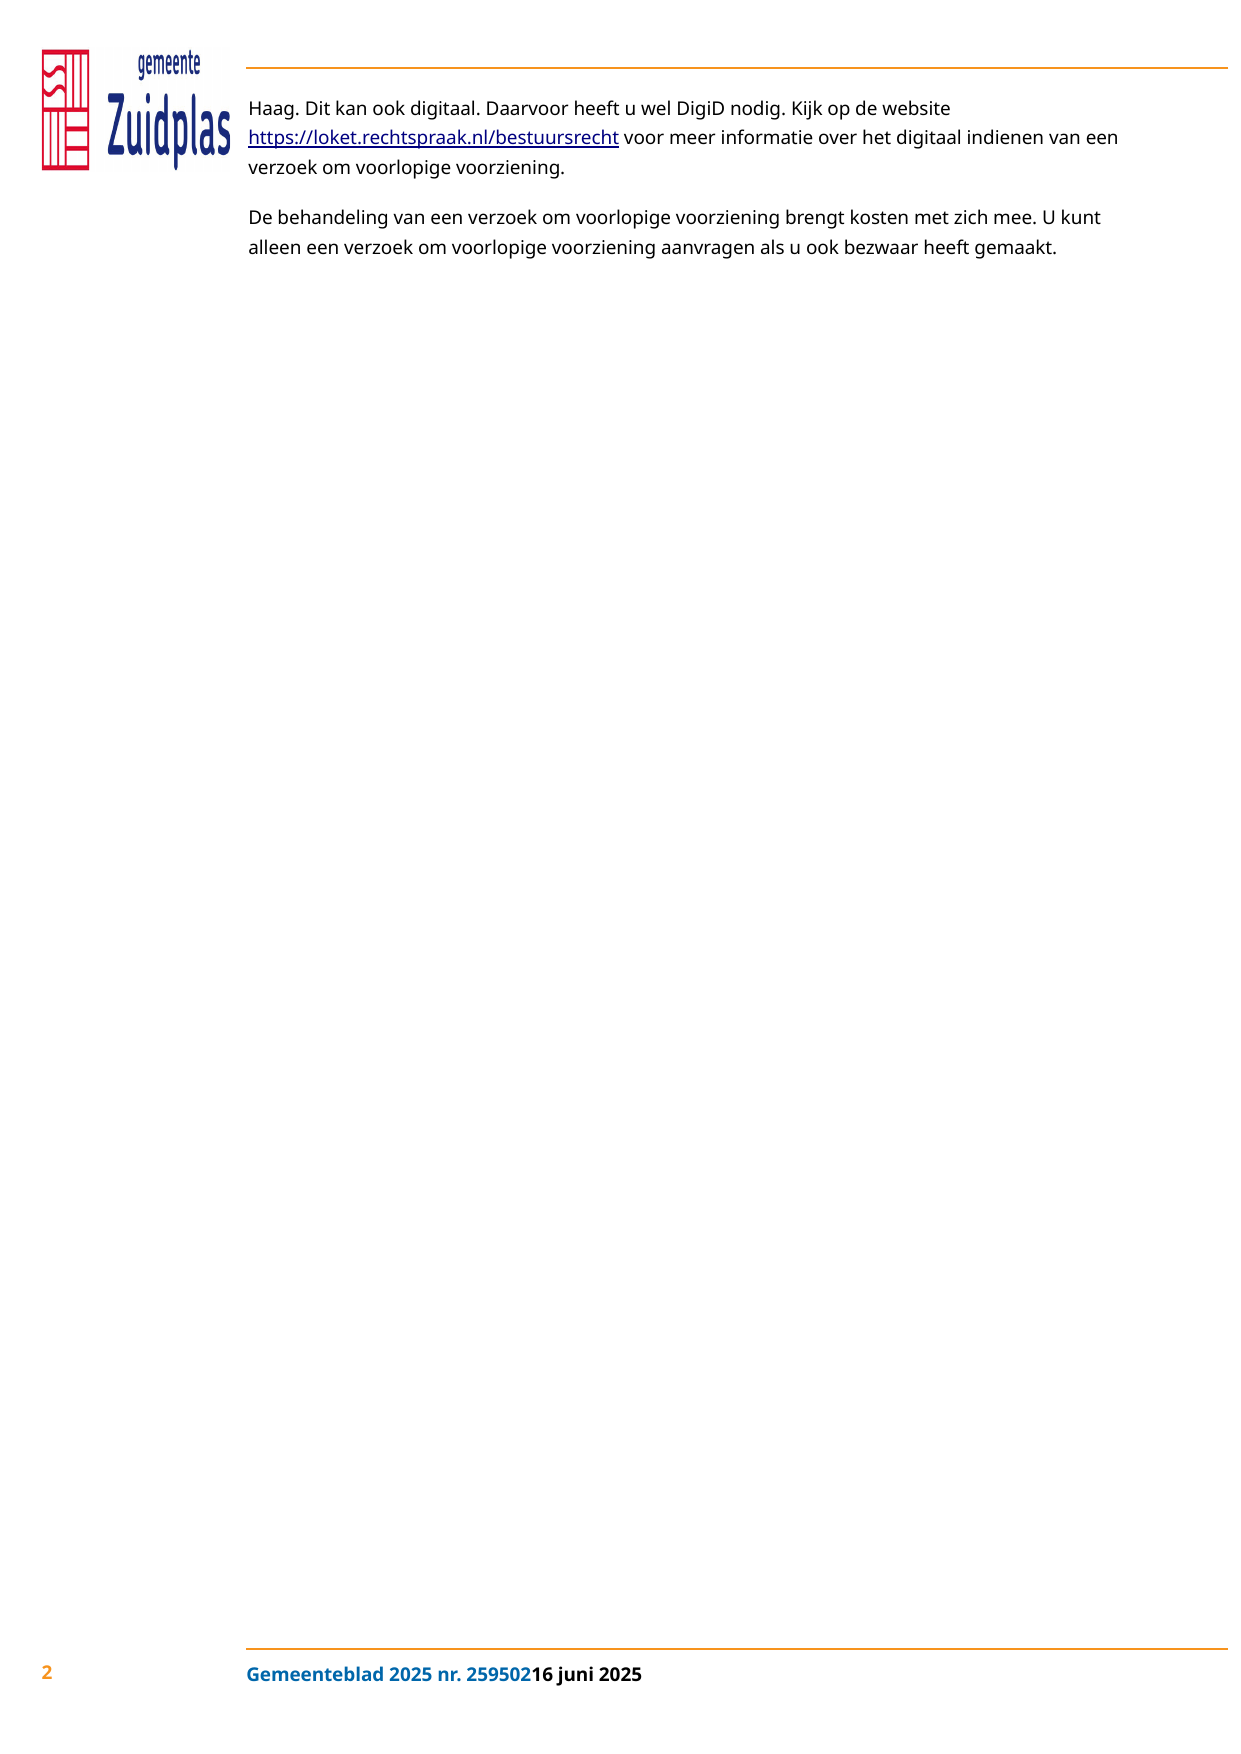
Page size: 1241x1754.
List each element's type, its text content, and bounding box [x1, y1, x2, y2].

picture [41, 47, 231, 172]
text Haag. Dit kan ook digitaal. Daarvoor heeft u wel DigiD nodig. Kijk op de website https://loket.rechtspraak.nl/bestuursrecht voor meer informatie over het digitaal indienen van een verzoek om voorlopige voorziening. [248, 95, 1152, 180]
text De behandeling van een verzoek om voorlopige voorziening brengt kosten met zich mee. U kunt alleen een verzoek om voorlopige voorziening aanvragen als u ook bezwaar heeft gemaakt. [248, 204, 1152, 260]
